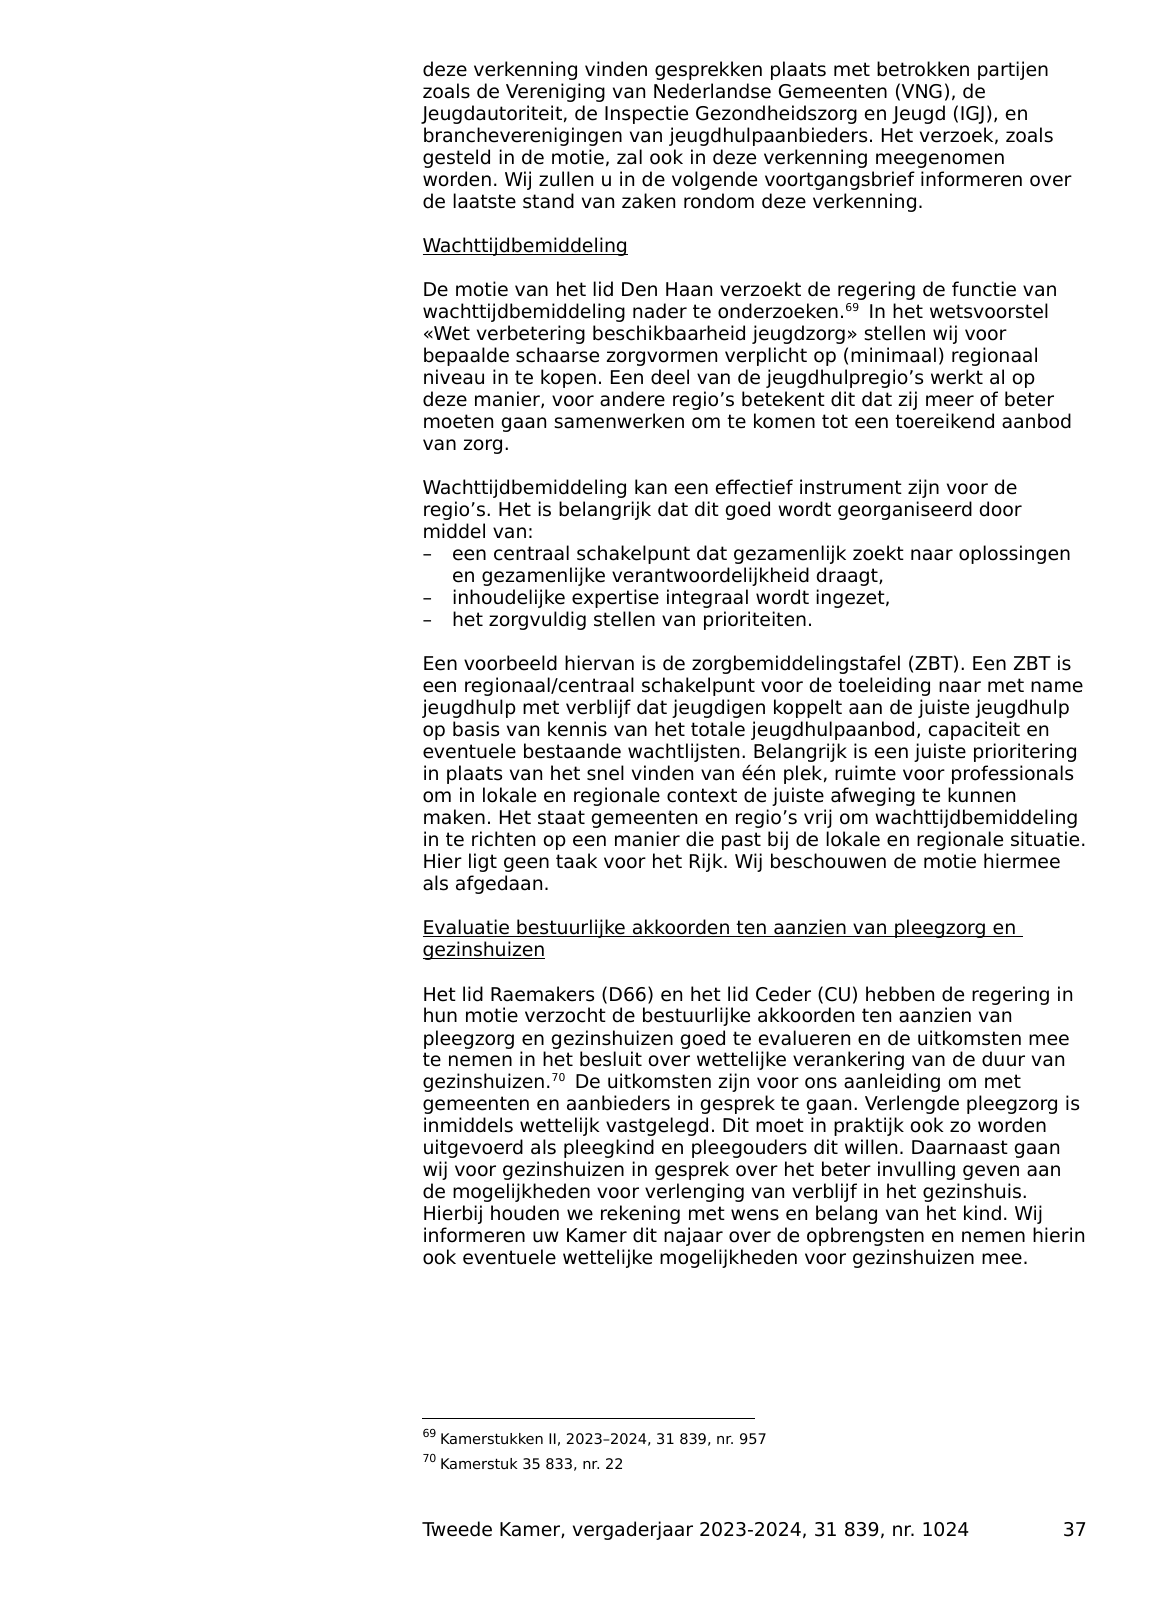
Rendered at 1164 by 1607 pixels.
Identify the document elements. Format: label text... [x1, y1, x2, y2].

text – een centraal schakelpunt dat gezamenlijk zoekt naar oplossingen en gezamenlijke verantwoordelijkheid draagt, [422, 543, 1087, 587]
text Wachttijdbemiddeling kan een effectief instrument zijn voor de regio’s. Het is belangrijk dat dit goed wordt georganiseerd door middel van: [422, 477, 1087, 543]
text Het lid Raemakers (D66) en het lid Ceder (CU) hebben de regering in hun motie verzocht de bestuurlijke akkoorden ten aanzien van pleegzorg en gezinshuizen goed te evalueren en de uitkomsten mee te nemen in het besluit over wettelijke verankering van de duur van gezinshuizen. De uitkomsten zijn voor ons aanleiding om met gemeenten en aanbieders in gesprek te gaan. Verlengde pleegzorg is inmiddels wettelijk vastgelegd. Dit moet in praktijk ook zo worden uitgevoerd als pleegkind en pleegouders dit willen. Daarnaast gaan wij voor gezinshuizen in gesprek over het beter invulling geven aan de mogelijkheden voor verlenging van verblijf in het gezinshuis. Hierbij houden we rekening met wens en belang van het kind. Wij informeren uw Kamer dit najaar over de opbrengsten en nemen hierin ook eventuele wettelijke mogelijkheden voor gezinshuizen mee. [422, 983, 1087, 1269]
subtitle Evaluatie bestuurlijke akkoorden ten aanzien van pleegzorg en gezinshuizen [422, 917, 1087, 961]
text Kamerstukken II, 2023–2024, 31 839, nr. 957 [422, 1427, 1087, 1449]
text Een voorbeeld hiervan is de zorgbemiddelingstafel (ZBT). Een ZBT is een regionaal/centraal schakelpunt voor de toeleiding naar met name jeugdhulp met verblijf dat jeugdigen koppelt aan de juiste jeugdhulp op basis van kennis van het totale jeugdhulpaanbod, capaciteit en eventuele bestaande wachtlijsten. Belangrijk is een juiste prioritering in plaats van het snel vinden van één plek, ruimte voor professionals om in lokale en regionale context de juiste afweging te kunnen maken. Het staat gemeenten en regio’s vrij om wachttijdbemiddeling in te richten op een manier die past bij de lokale en regionale situatie. Hier ligt geen taak voor het Rijk. Wij beschouwen de motie hiermee als afgedaan. [422, 653, 1087, 895]
text Kamerstuk 35 833, nr. 22 [422, 1452, 1087, 1474]
text – inhoudelijke expertise integraal wordt ingezet, [422, 587, 1087, 609]
text deze verkenning vinden gesprekken plaats met betrokken partijen zoals de Vereniging van Nederlandse Gemeenten (VNG), de Jeugdautoriteit, de Inspectie Gezondheidszorg en Jeugd (IGJ), en brancheverenigingen van jeugdhulpaanbieders. Het verzoek, zoals gesteld in de motie, zal ook in deze verkenning meegenomen worden. Wij zullen u in de volgende voortgangsbrief informeren over de laatste stand van zaken rondom deze verkenning. [422, 59, 1087, 213]
text – het zorgvuldig stellen van prioriteiten. [422, 609, 1087, 631]
subtitle Wachttijdbemiddeling [422, 235, 1087, 257]
text De motie van het lid Den Haan verzoekt de regering de functie van wachttijdbemiddeling nader te onderzoeken. In het wetsvoorstel «Wet verbetering beschikbaarheid jeugdzorg» stellen wij voor bepaalde schaarse zorgvormen verplicht op (minimaal) regionaal niveau in te kopen. Een deel van de jeugdhulpregio’s werkt al op deze manier, voor andere regio’s betekent dit dat zij meer of beter moeten gaan samenwerken om te komen tot een toereikend aanbod van zorg. [422, 279, 1087, 455]
